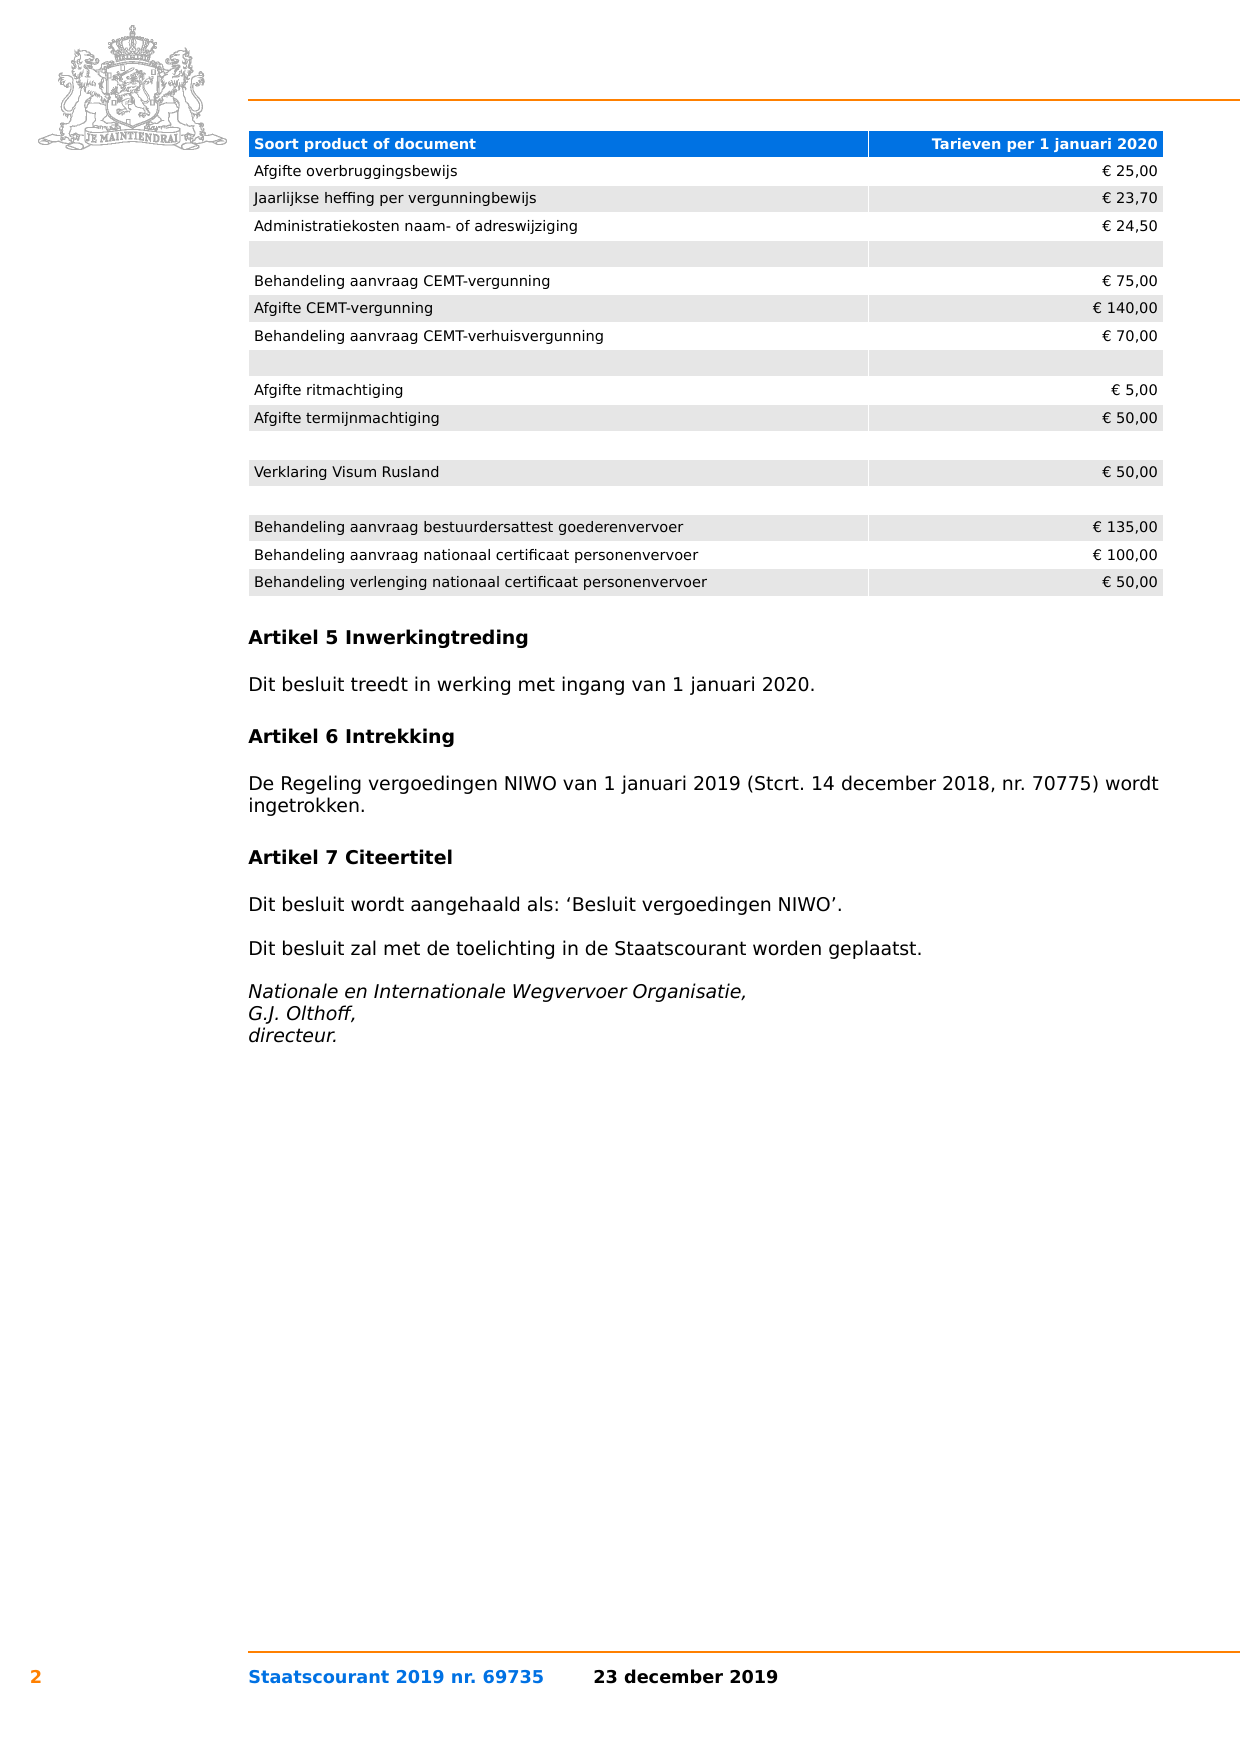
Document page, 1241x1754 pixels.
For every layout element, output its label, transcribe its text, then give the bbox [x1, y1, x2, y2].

picture [38, 25, 227, 150]
table_cell € 135,00 [869, 515, 1163, 541]
subtitle Artikel 5 Inwerkingtreding [248, 627, 1163, 649]
table_cell Verklaring Visum Rusland [249, 460, 868, 486]
table_cell Afgifte termijnmachtiging [249, 405, 868, 431]
table_cell [249, 241, 868, 267]
table_cell Afgifte overbruggingsbewijs [249, 158, 868, 185]
table_cell € 25,00 [869, 158, 1163, 185]
table_cell € 24,50 [869, 213, 1163, 239]
table_cell € 140,00 [869, 295, 1163, 322]
table_cell Behandeling verlenging nationaal certificaat personenvervoer [249, 569, 868, 596]
text Dit besluit wordt aangehaald als: ‘Besluit vergoedingen NIWO’. [248, 893, 1163, 916]
table_cell Administratiekosten naam- of adreswijziging [249, 213, 868, 239]
table_cell Behandeling aanvraag CEMT-verhuisvergunning [249, 323, 868, 349]
table_cell Behandeling aanvraag nationaal certificaat personenvervoer [249, 542, 868, 568]
table_cell [869, 487, 1163, 513]
table_cell [869, 350, 1163, 376]
text De Regeling vergoedingen NIWO van 1 januari 2019 (Stcrt. 14 december 2018, nr. 70775) wordt ingetrokken. [248, 773, 1163, 817]
table_cell € 50,00 [869, 569, 1163, 596]
table_header Tarieven per 1 januari 2020 [869, 131, 1163, 157]
table_cell € 70,00 [869, 323, 1163, 349]
table_cell Behandeling aanvraag bestuurdersattest goederenvervoer [249, 515, 868, 541]
table_cell € 100,00 [869, 542, 1163, 568]
table_cell [249, 432, 868, 459]
table_cell € 75,00 [869, 268, 1163, 294]
text Dit besluit treedt in werking met ingang van 1 januari 2020. [248, 674, 1163, 696]
table_cell € 50,00 [869, 405, 1163, 431]
table_cell [249, 350, 868, 376]
table_cell Afgifte CEMT-vergunning [249, 295, 868, 322]
table_cell [869, 241, 1163, 267]
table_cell [869, 432, 1163, 459]
text Dit besluit zal met de toelichting in de Staatscourant worden geplaatst. [248, 937, 1163, 959]
table_header Soort product of document [249, 131, 868, 157]
table_cell Jaarlijkse heffing per vergunningbewijs [249, 186, 868, 212]
table_cell Behandeling aanvraag CEMT-vergunning [249, 268, 868, 294]
subtitle Artikel 6 Intrekking [248, 726, 1163, 748]
text Nationale en Internationale Wegvervoer Organisatie, G.J. Olthoff, directeur. [248, 981, 1163, 1047]
subtitle Artikel 7 Citeertitel [248, 847, 1163, 868]
table_cell Afgifte ritmachtiging [249, 378, 868, 404]
table_cell € 50,00 [869, 460, 1163, 486]
table_cell € 5,00 [869, 378, 1163, 404]
table_cell € 23,70 [869, 186, 1163, 212]
table_cell [249, 487, 868, 513]
